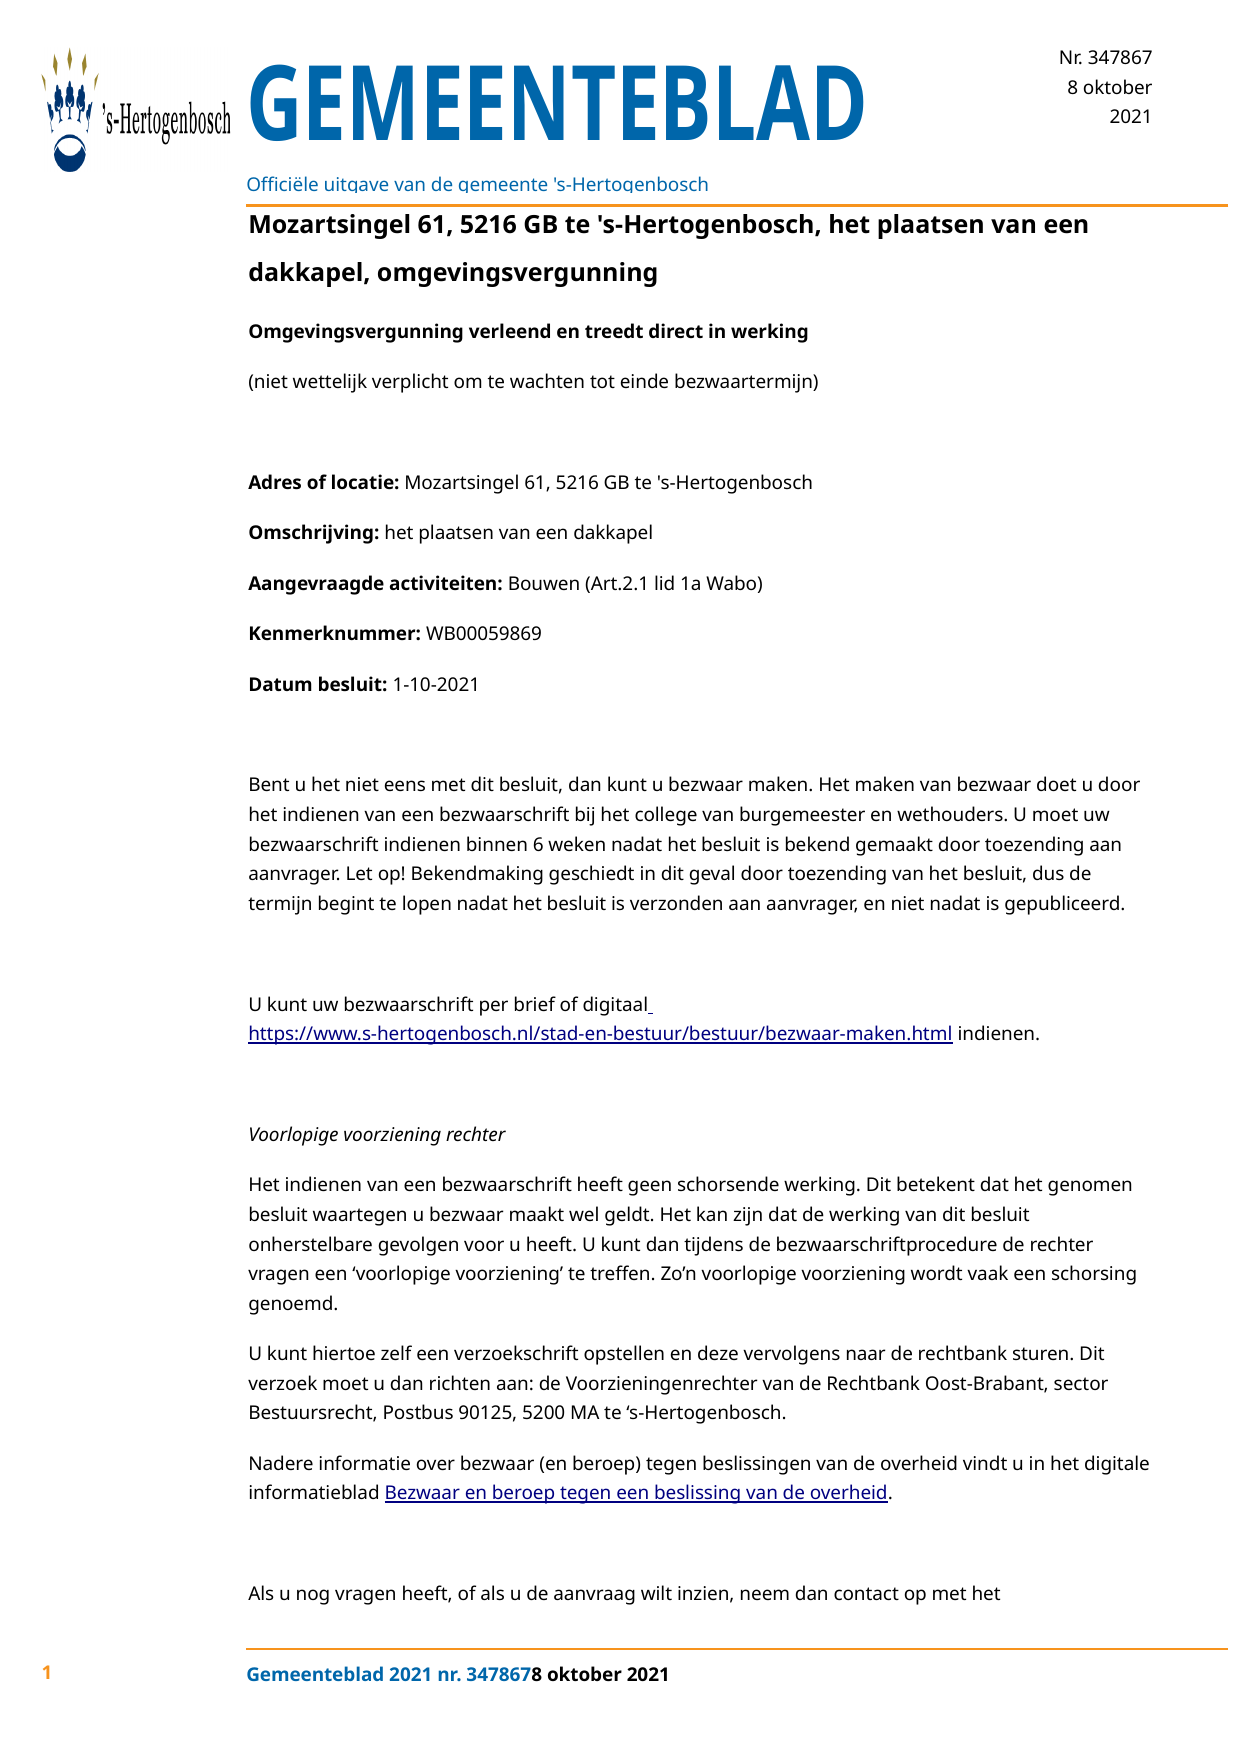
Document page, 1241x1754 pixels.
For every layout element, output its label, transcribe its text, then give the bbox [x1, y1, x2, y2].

text Aangevraagde activiteiten: Bouwen (Art.2.1 lid 1a Wabo) [248, 570, 1152, 596]
text Voorlopige voorziening rechter [248, 1121, 1152, 1147]
text (niet wettelijk verplicht om te wachten tot einde bezwaartermijn) [248, 368, 1152, 394]
text Omschrijving: het plaatsen van een dakkapel [248, 519, 1152, 545]
text Nadere informatie over bezwaar (en beroep) tegen beslissingen van de overheid vindt u in het digitale informatieblad Bezwaar en beroep tegen een beslissing van de overheid. [248, 1450, 1152, 1505]
text Kenmerknummer: WB00059869 [248, 620, 1152, 646]
text U kunt hiertoe zelf een verzoekschrift opstellen en deze vervolgens naar de rechtbank sturen. Dit verzoek moet u dan richten aan: de Voorzieningenrechter van de Rechtbank Oost-Brabant, sector Bestuursrecht, Postbus 90125, 5200 MA te ‘s-Hertogenbosch. [248, 1340, 1152, 1425]
text U kunt uw bezwaarschrift per brief of digitaal https://www.s-hertogenbosch.nl/stad-en-bestuur/bestuur/bezwaar-maken.html indienen. [248, 991, 1152, 1046]
text Datum besluit: 1-10-2021 [248, 671, 1152, 697]
text Bent u het niet eens met dit besluit, dan kunt u bezwaar maken. Het maken van bezwaar doet u door het indienen van een bezwaarschrift bij het college van burgemeester en wethouders. U moet uw bezwaarschrift indienen binnen 6 weken nadat het besluit is bekend gemaakt door toezending aan aanvrager. Let op! Bekendmaking geschiedt in dit geval door toezending van het besluit, dus de termijn begint te lopen nadat het besluit is verzonden aan aanvrager, en niet nadat is gepubliceerd. [248, 772, 1152, 916]
text Als u nog vragen heeft, of als u de aanvraag wilt inzien, neem dan contact op met het [248, 1580, 1152, 1606]
picture [41, 47, 231, 172]
text Adres of locatie: Mozartsingel 61, 5216 GB te 's-Hertogenbosch [248, 469, 1152, 495]
text Mozartsingel 61, 5216 GB te 's-Hertogenbosch, het plaatsen van een dakkapel, omgevingsvergunning [248, 207, 1152, 288]
text Omgevingsvergunning verleend en treedt direct in werking [248, 318, 1152, 344]
text Het indienen van een bezwaarschrift heeft geen schorsende werking. Dit betekent dat het genomen besluit waartegen u bezwaar maakt wel geldt. Het kan zijn dat de werking van dit besluit onherstelbare gevolgen voor u heeft. U kunt dan tijdens de bezwaarschriftprocedure de rechter vragen een ‘voorlopige voorziening’ te treffen. Zo’n voorlopige voorziening wordt vaak een schorsing genoemd. [248, 1172, 1152, 1316]
